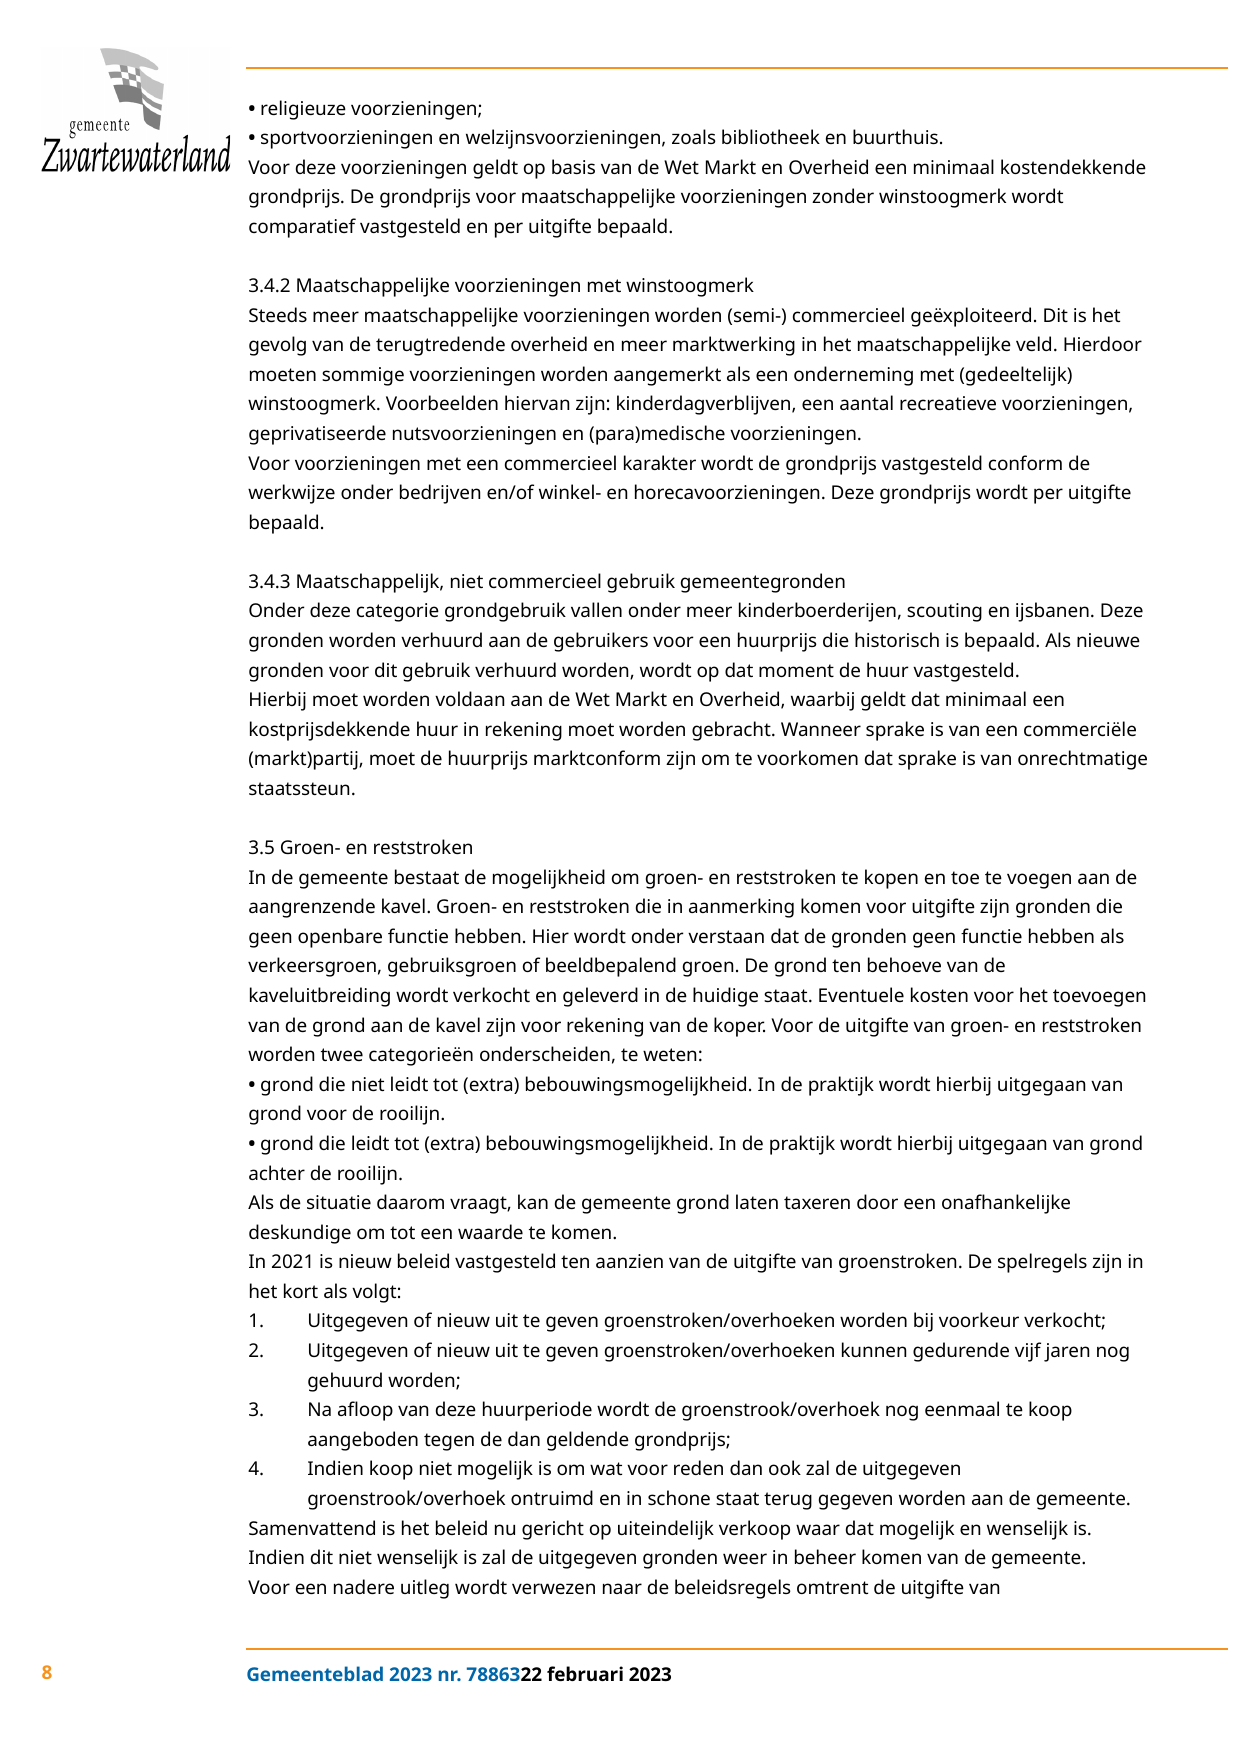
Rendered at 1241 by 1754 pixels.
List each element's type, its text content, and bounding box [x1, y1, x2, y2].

text 3.4.2 Maatschappelijke voorzieningen met winstoogmerk [248, 272, 1152, 298]
text In de gemeente bestaat de mogelijkheid om groen- en reststroken te kopen en toe te voegen aan de aangrenzende kavel. Groen- en reststroken die in aanmerking komen voor uitgifte zijn gronden die geen openbare functie hebben. Hier wordt onder verstaan dat de gronden geen functie hebben als verkeersgroen, gebruiksgroen of beeldbepalend groen. De grond ten behoeve van de kaveluitbreiding wordt verkocht en geleverd in de huidige staat. Eventuele kosten voor het toevoegen van de grond aan de kavel zijn voor rekening van de koper. Voor de uitgifte van groen- en reststroken worden twee categorieën onderscheiden, te weten: [248, 864, 1152, 1067]
text Voor een nadere uitleg wordt verwezen naar de beleidsregels omtrent de uitgifte van [248, 1574, 1152, 1600]
text In 2021 is nieuw beleid vastgesteld ten aanzien van de uitgifte van groenstroken. De spelregels zijn in het kort als volgt: [248, 1248, 1152, 1304]
text Als de situatie daarom vraagt, kan de gemeente grond laten taxeren door een onafhankelijke deskundige om tot een waarde te komen. [248, 1189, 1152, 1245]
text Hierbij moet worden voldaan aan de Wet Markt en Overheid, waarbij geldt dat minimaal een kostprijsdekkende huur in rekening moet worden gebracht. Wanneer sprake is van een commerciële (markt)partij, moet de huurprijs marktconform zijn om te voorkomen dat sprake is van onrechtmatige staatssteun. [248, 686, 1152, 801]
text 3.4.3 Maatschappelijk, niet commercieel gebruik gemeentegronden [248, 568, 1152, 594]
list Uitgegeven of nieuw uit te geven groenstroken/overhoeken worden bij voorkeur verkocht; [248, 1308, 1152, 1333]
text • religieuze voorzieningen; [248, 95, 1152, 121]
list Na afloop van deze huurperiode wordt de groenstrook/overhoek nog eenmaal te koop aangeboden tegen de dan geldende grondprijs; [248, 1396, 1152, 1452]
text Onder deze categorie grondgebruik vallen onder meer kinderboerderijen, scouting en ijsbanen. Deze gronden worden verhuurd aan de gebruikers voor een huurprijs die historisch is bepaald. Als nieuwe gronden voor dit gebruik verhuurd worden, wordt op dat moment de huur vastgesteld. [248, 598, 1152, 683]
text • grond die leidt tot (extra) bebouwingsmogelijkheid. In de praktijk wordt hierbij uitgegaan van grond achter de rooilijn. [248, 1130, 1152, 1186]
list Uitgegeven of nieuw uit te geven groenstroken/overhoeken kunnen gedurende vijf jaren nog gehuurd worden; [248, 1337, 1152, 1393]
text • grond die niet leidt tot (extra) bebouwingsmogelijkheid. In de praktijk wordt hierbij uitgegaan van grond voor de rooilijn. [248, 1071, 1152, 1126]
text Steeds meer maatschappelijke voorzieningen worden (semi-) commercieel geëxploiteerd. Dit is het gevolg van de terugtredende overheid en meer marktwerking in het maatschappelijke veld. Hierdoor moeten sommige voorzieningen worden aangemerkt als een onderneming met (gedeeltelijk) winstoogmerk. Voorbeelden hiervan zijn: kinderdagverblijven, een aantal recreatieve voorzieningen, geprivatiseerde nutsvoorzieningen en (para)medische voorzieningen. [248, 302, 1152, 446]
picture [41, 47, 231, 172]
text 3.5 Groen- en reststroken [248, 834, 1152, 860]
text • sportvoorzieningen en welzijnsvoorzieningen, zoals bibliotheek en buurthuis. [248, 124, 1152, 150]
text Samenvattend is het beleid nu gericht op uiteindelijk verkoop waar dat mogelijk en wenselijk is. Indien dit niet wenselijk is zal de uitgegeven gronden weer in beheer komen van de gemeente. [248, 1515, 1152, 1570]
text Voor deze voorzieningen geldt op basis van de Wet Markt en Overheid een minimaal kostendekkende grondprijs. De grondprijs voor maatschappelijke voorzieningen zonder winstoogmerk wordt comparatief vastgesteld en per uitgifte bepaald. [248, 154, 1152, 239]
list Indien koop niet mogelijk is om wat voor reden dan ook zal de uitgegeven groenstrook/overhoek ontruimd en in schone staat terug gegeven worden aan de gemeente. [248, 1456, 1152, 1511]
text Voor voorzieningen met een commercieel karakter wordt de grondprijs vastgesteld conform de werkwijze onder bedrijven en/of winkel- en horecavoorzieningen. Deze grondprijs wordt per uitgifte bepaald. [248, 450, 1152, 535]
